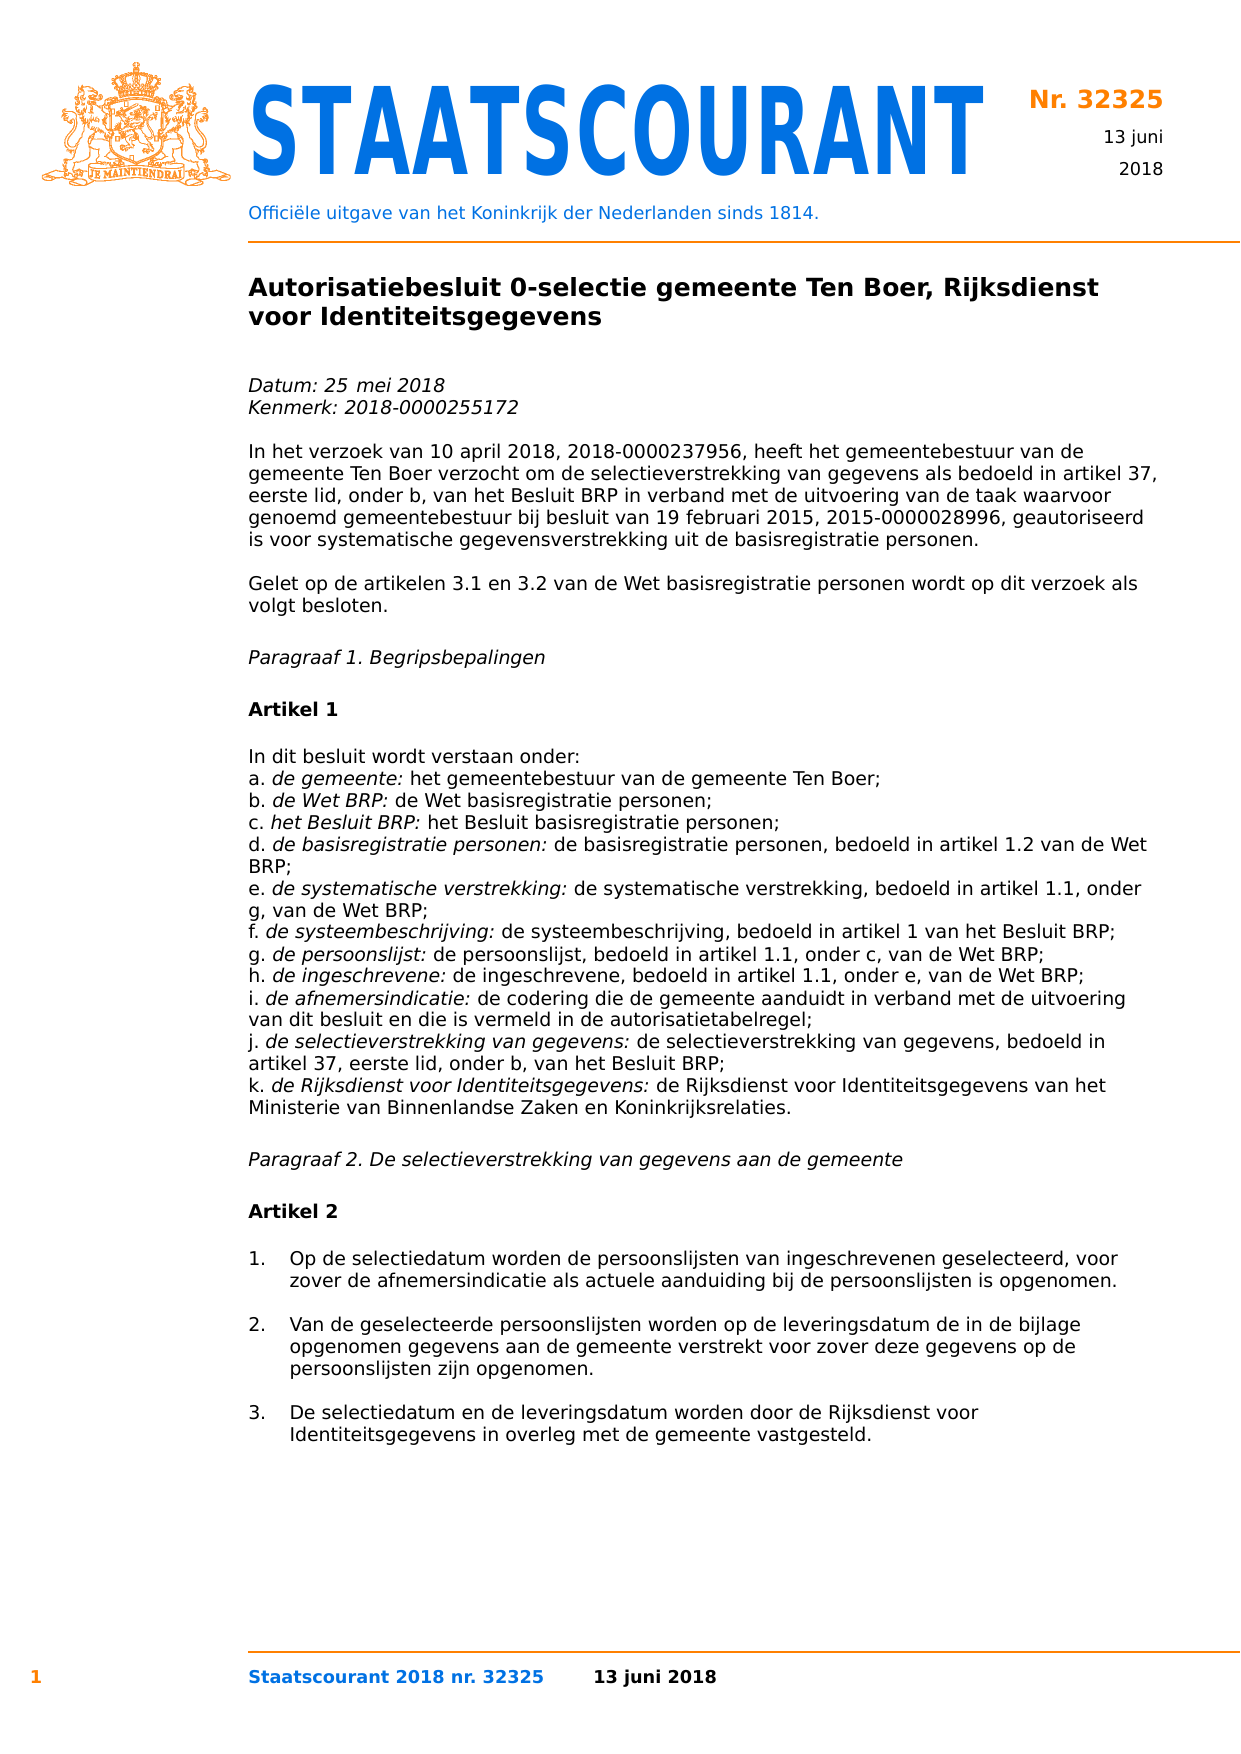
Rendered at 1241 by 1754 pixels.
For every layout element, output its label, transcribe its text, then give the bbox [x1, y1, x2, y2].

text j. de selectieverstrekking van gegevens: de selectieverstrekking van gegevens, bedoeld in artikel 37, eerste lid, onder b, van het Besluit BRP; [248, 1031, 1163, 1075]
text Kenmerk: 2018-0000255172 [248, 397, 1163, 419]
text In het verzoek van 10 april 2018, 2018-0000237956, heeft het gemeentebestuur van de gemeente Ten Boer verzocht om de selectieverstrekking van gegevens als bedoeld in artikel 37, eerste lid, onder b, van het Besluit BRP in verband met de uitvoering van de taak waarvoor genoemd gemeentebestuur bij besluit van 19 februari 2015, 2015-0000028996, geautoriseerd is voor systematische gegevensverstrekking uit de basisregistratie personen. [248, 441, 1163, 551]
text d. de basisregistratie personen: de basisregistratie personen, bedoeld in artikel 1.2 van de Wet BRP; [248, 833, 1163, 877]
text 3. De selectiedatum en de leveringsdatum worden door de Rijksdienst voor Identiteitsgegevens in overleg met de gemeente vastgesteld. [248, 1402, 1163, 1446]
text i. de afnemersindicatie: de codering die de gemeente aanduidt in verband met de uitvoering van dit besluit en die is vermeld in de autorisatietabelregel; [248, 987, 1163, 1031]
table_header [25, 62, 248, 241]
text g. de persoonslijst: de persoonslijst, bedoeld in artikel 1.1, onder c, van de Wet BRP; [248, 943, 1163, 965]
table_cell 2018 [998, 153, 1240, 203]
text h. de ingeschrevene: de ingeschrevene, bedoeld in artikel 1.1, onder e, van de Wet BRP; [248, 965, 1163, 987]
text c. het Besluit BRP: het Besluit basisregistratie personen; [248, 812, 1163, 833]
subtitle Autorisatiebesluit 0-selectie gemeente Ten Boer, Rijksdienst voor Identiteitsgegevens [248, 273, 1163, 331]
table_header STAATSCOURANT [248, 62, 998, 203]
text k. de Rijksdienst voor Identiteitsgegevens: de Rijksdienst voor Identiteitsgegevens van het Ministerie van Binnenlandse Zaken en Koninkrijksrelaties. [248, 1075, 1163, 1119]
text 2. Van de geselecteerde persoonslijsten worden op de leveringsdatum de in de bijlage opgenomen gegevens aan de gemeente verstrekt voor zover deze gegevens op de persoonslijsten zijn opgenomen. [248, 1314, 1163, 1380]
subtitle Artikel 1 [248, 699, 1163, 721]
text In dit besluit wordt verstaan onder: [248, 746, 1163, 768]
picture [41, 62, 231, 186]
table_header Nr. 32325 [998, 62, 1240, 121]
text e. de systematische verstrekking: de systematische verstrekking, bedoeld in artikel 1.1, onder g, van de Wet BRP; [248, 877, 1163, 921]
text a. de gemeente: het gemeentebestuur van de gemeente Ten Boer; [248, 768, 1163, 789]
table_cell 13 juni [998, 121, 1240, 153]
text 1. Op de selectiedatum worden de persoonslijsten van ingeschrevenen geselecteerd, voor zover de afnemersindicatie als actuele aanduiding bij de persoonslijsten is opgenomen. [248, 1248, 1163, 1292]
subtitle Paragraaf 2. De selectieverstrekking van gegevens aan de gemeente [248, 1149, 1163, 1171]
subtitle Paragraaf 1. Begripsbepalingen [248, 647, 1163, 669]
text Gelet op de artikelen 3.1 en 3.2 van de Wet basisregistratie personen wordt op dit verzoek als volgt besloten. [248, 573, 1163, 617]
text b. de Wet BRP: de Wet basisregistratie personen; [248, 789, 1163, 812]
text f. de systeembeschrijving: de systeembeschrijving, bedoeld in artikel 1 van het Besluit BRP; [248, 921, 1163, 943]
table_cell Officiële uitgave van het Koninkrijk der Nederlanden sinds 1814. [248, 203, 1240, 241]
text Datum: 25 mei 2018 [248, 375, 1163, 397]
subtitle Artikel 2 [248, 1201, 1163, 1223]
